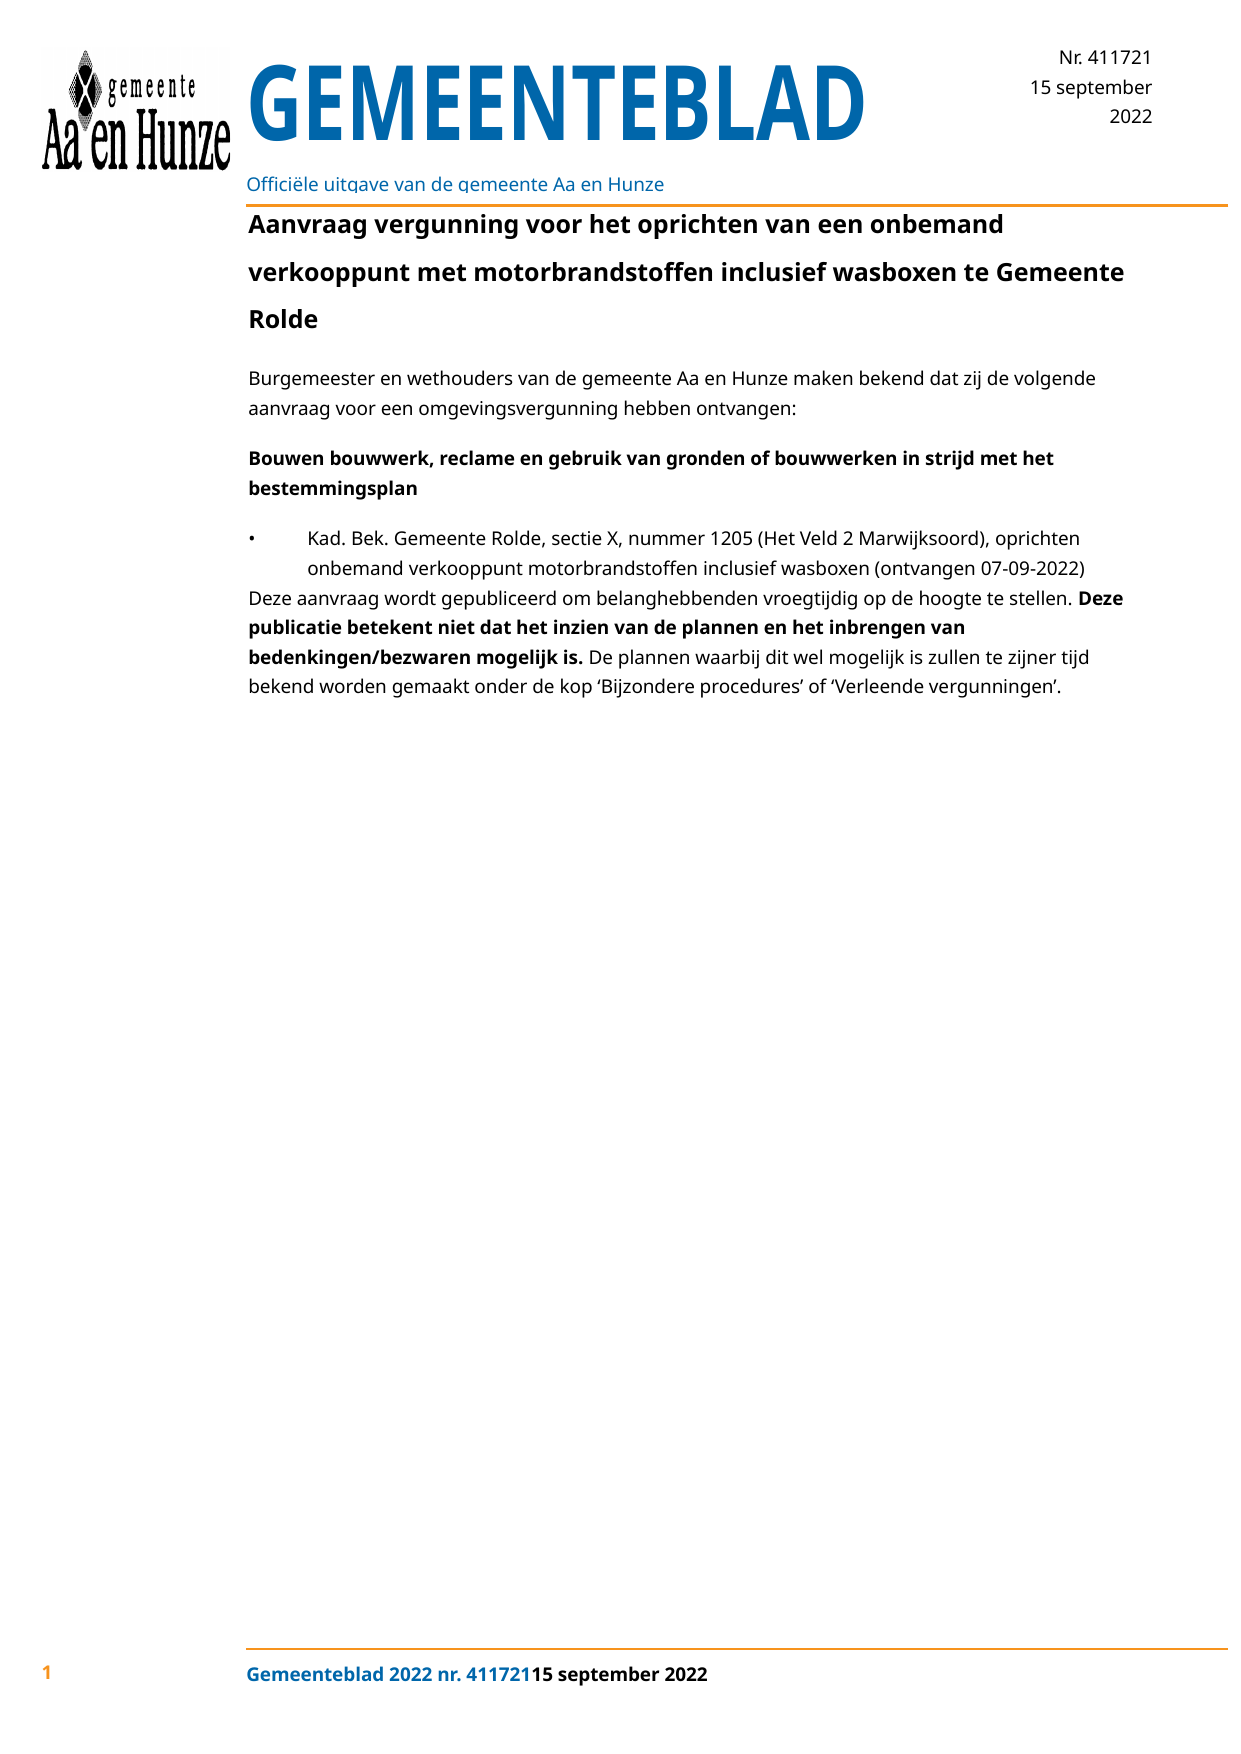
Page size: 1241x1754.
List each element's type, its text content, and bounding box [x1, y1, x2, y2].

text Deze aanvraag wordt gepubliceerd om belanghebbenden vroegtijdig op de hoogte te stellen. Deze publicatie betekent niet dat het inzien van de plannen en het inbrengen van bedenkingen/bezwaren mogelijk is. De plannen waarbij dit wel mogelijk is zullen te zijner tijd bekend worden gemaakt onder de kop ‘Bijzondere procedures’ of ‘Verleende vergunningen’. [248, 585, 1152, 699]
list Kad. Bek. Gemeente Rolde, sectie X, nummer 1205 (Het Veld 2 Marwijksoord), oprichten onbemand verkooppunt motorbrandstoffen inclusief wasboxen (ontvangen 07-09-2022) [248, 526, 1152, 581]
picture [41, 47, 231, 172]
text Burgemeester en wethouders van de gemeente Aa en Hunze maken bekend dat zij de volgende aanvraag voor een omgevingsvergunning hebben ontvangen: [248, 366, 1152, 421]
text Bouwen bouwwerk, reclame en gebruik van gronden of bouwwerken in strijd met het bestemmingsplan [248, 446, 1152, 501]
text Aanvraag vergunning voor het oprichten van een onbemand verkooppunt met motorbrandstoffen inclusief wasboxen te Gemeente Rolde [248, 207, 1152, 336]
